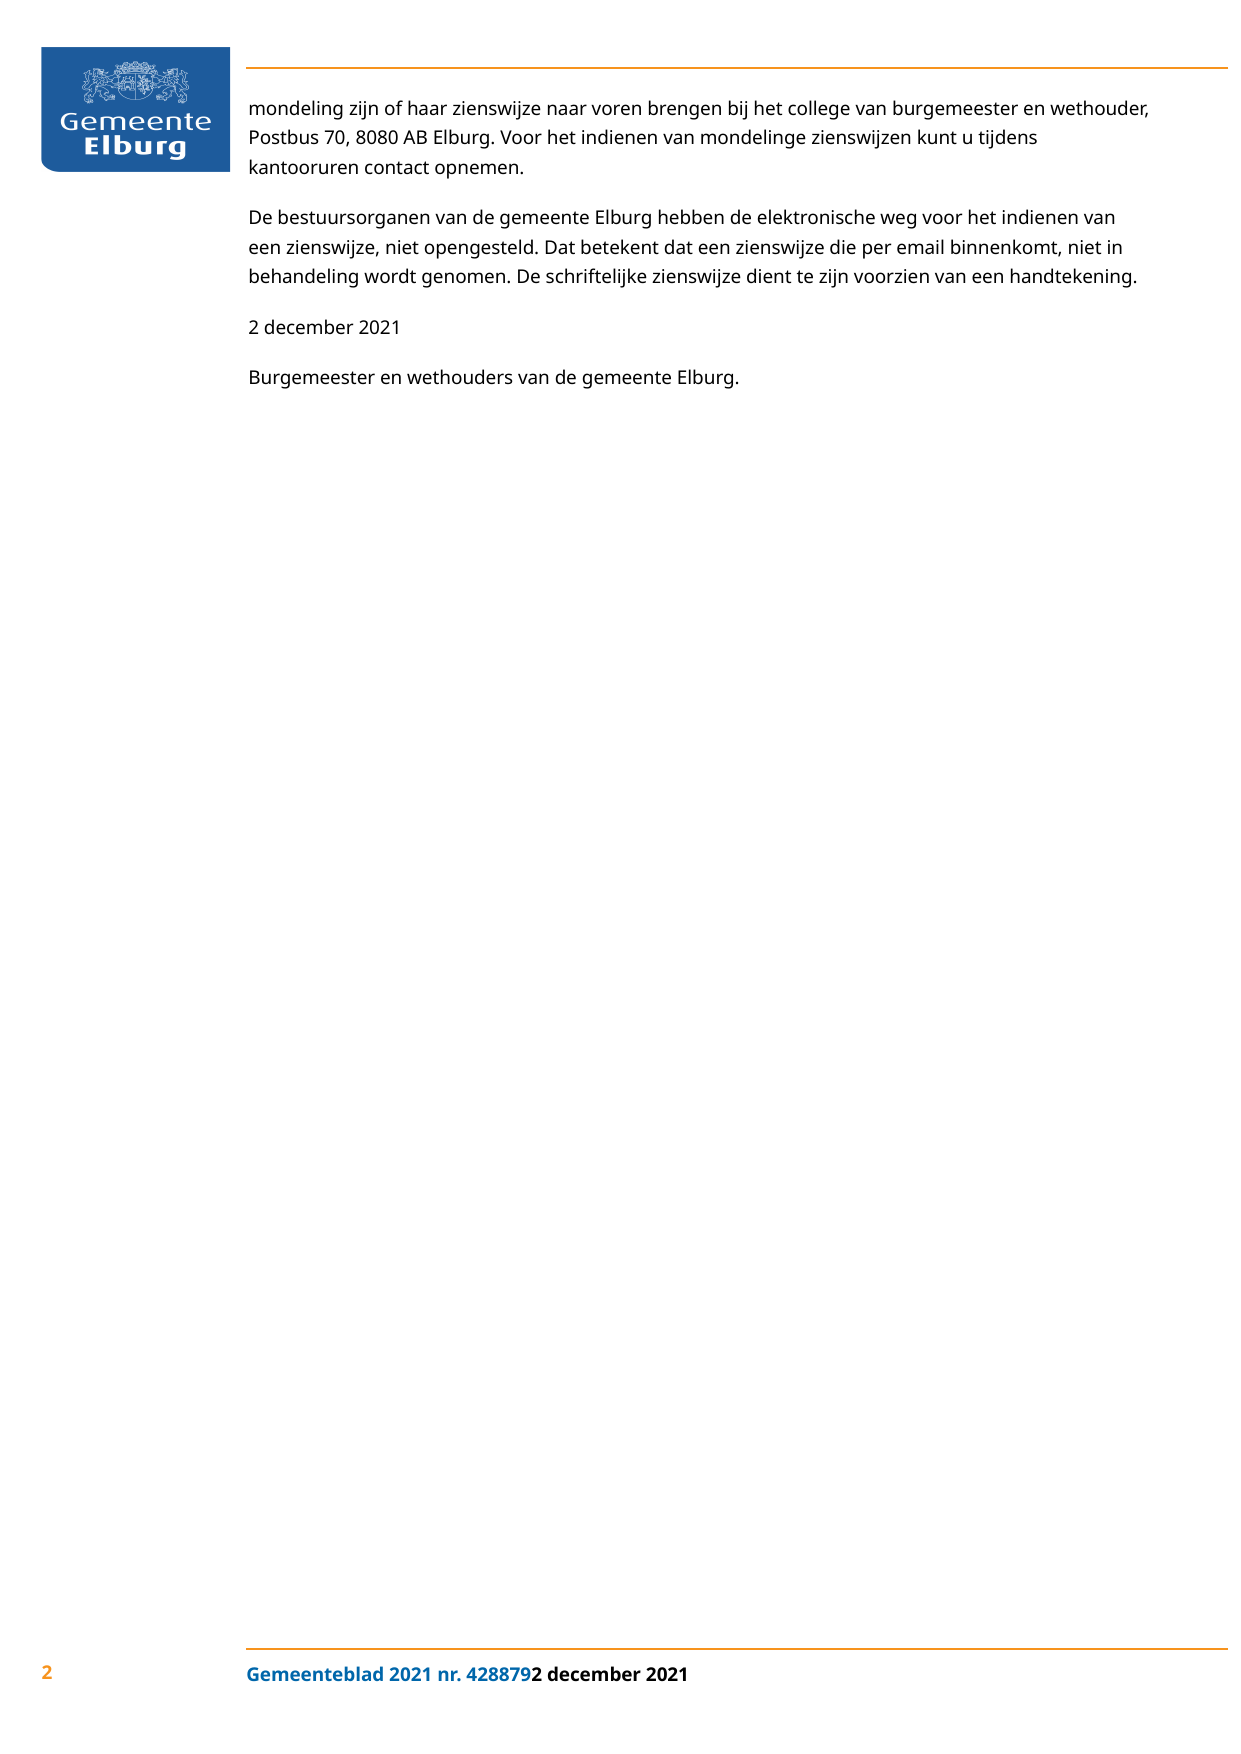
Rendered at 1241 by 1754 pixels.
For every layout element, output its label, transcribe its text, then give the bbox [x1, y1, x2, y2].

text Burgemeester en wethouders van de gemeente Elburg. [248, 364, 1152, 390]
text De bestuursorganen van de gemeente Elburg hebben de elektronische weg voor het indienen van een zienswijze, niet opengesteld. Dat betekent dat een zienswijze die per email binnenkomt, niet in behandeling wordt genomen. De schriftelijke zienswijze dient te zijn voorzien van een handtekening. [248, 204, 1152, 289]
text mondeling zijn of haar zienswijze naar voren brengen bij het college van burgemeester en wethouder, Postbus 70, 8080 AB Elburg. Voor het indienen van mondelinge zienswijzen kunt u tijdens kantooruren contact opnemen. [248, 95, 1152, 180]
text 2 december 2021 [248, 314, 1152, 340]
picture [41, 47, 231, 172]
